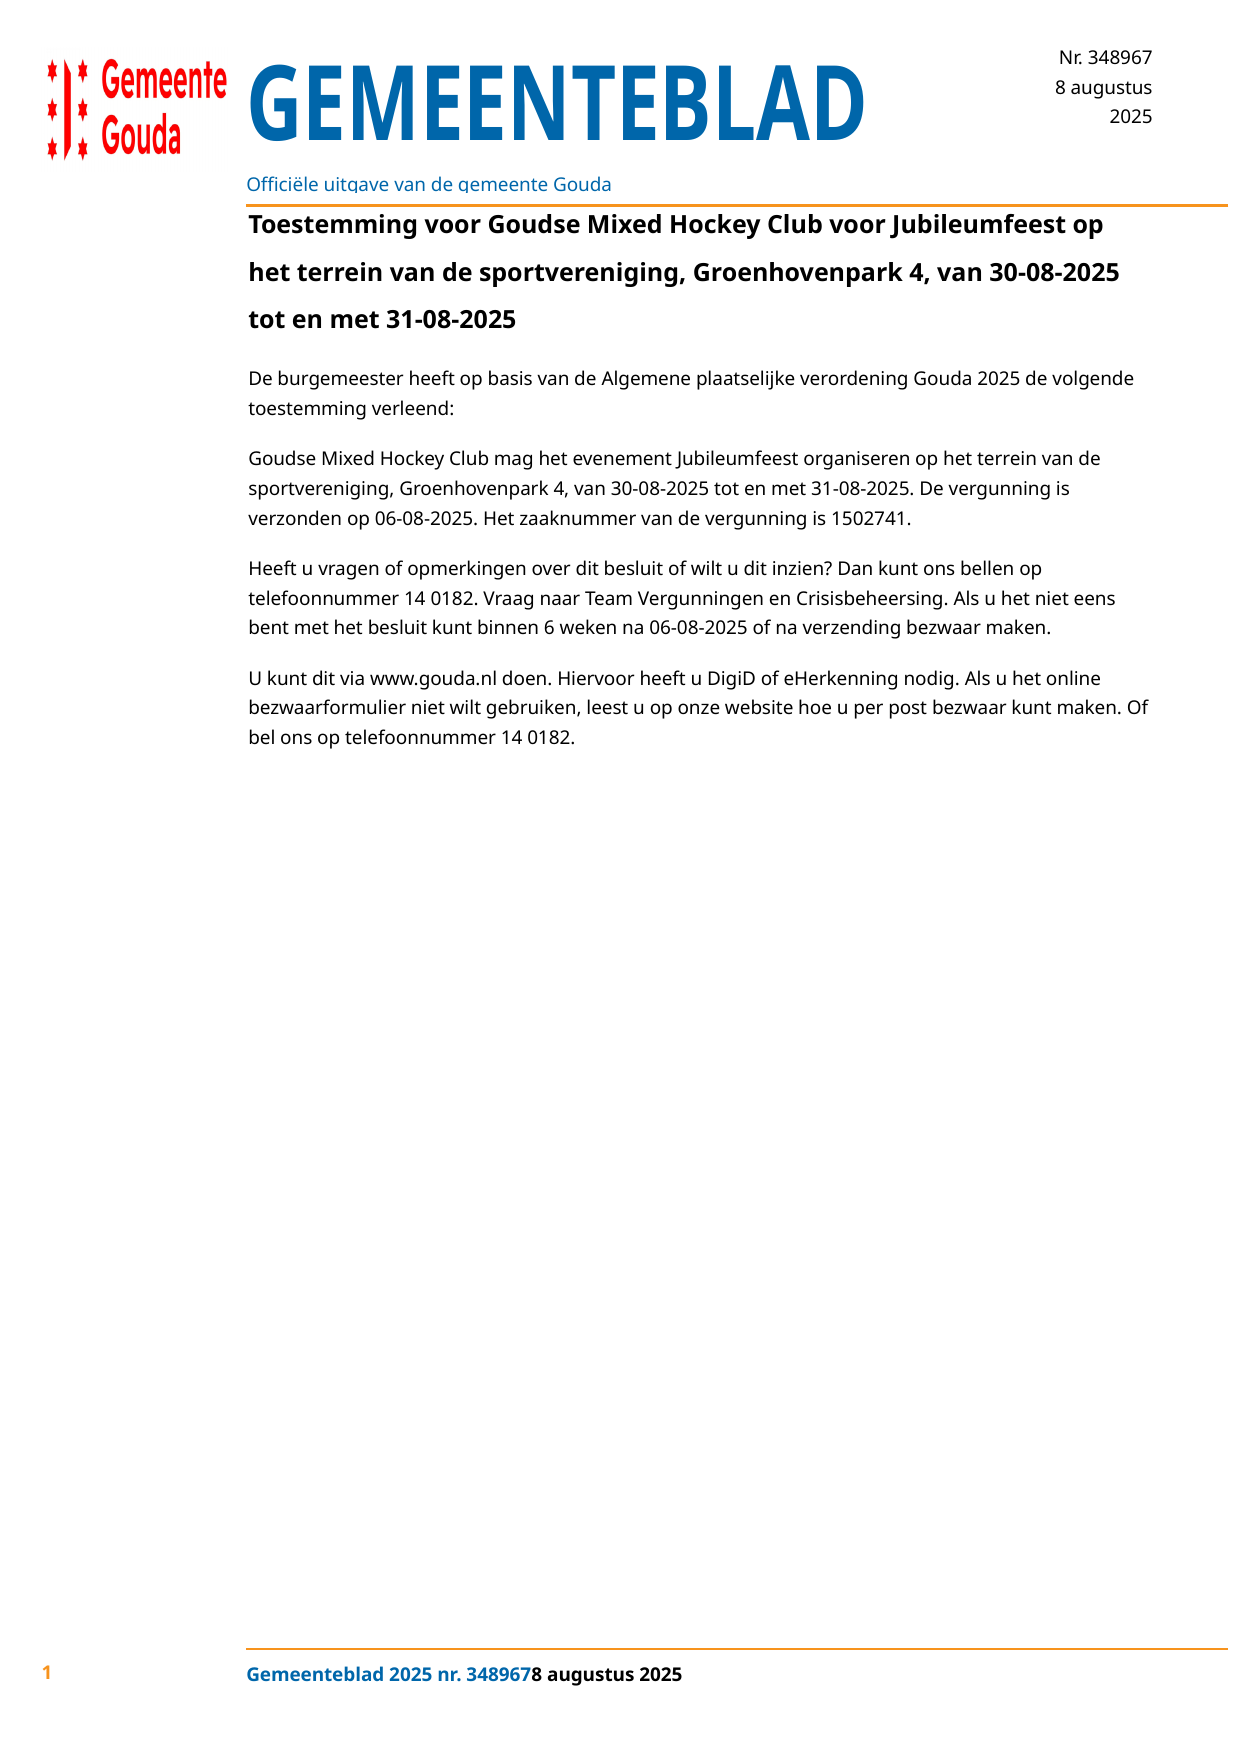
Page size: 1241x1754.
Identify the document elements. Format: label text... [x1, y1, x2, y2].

picture [41, 47, 231, 172]
text De burgemeester heeft op basis van de Algemene plaatselijke verordening Gouda 2025 de volgende toestemming verleend: [248, 366, 1152, 421]
text Heeft u vragen of opmerkingen over dit besluit of wilt u dit inzien? Dan kunt ons bellen op telefoonnummer 14 0182. Vraag naar Team Vergunningen en Crisisbeheersing. Als u het niet eens bent met het besluit kunt binnen 6 weken na 06-08-2025 of na verzending bezwaar maken. [248, 555, 1152, 640]
text Goudse Mixed Hockey Club mag het evenement Jubileumfeest organiseren op het terrein van de sportvereniging, Groenhovenpark 4, van 30-08-2025 tot en met 31-08-2025. De vergunning is verzonden op 06-08-2025. Het zaaknummer van de vergunning is 1502741. [248, 446, 1152, 530]
text Toestemming voor Goudse Mixed Hockey Club voor Jubileumfeest op het terrein van de sportvereniging, Groenhovenpark 4, van 30-08-2025 tot en met 31-08-2025 [248, 207, 1152, 336]
text U kunt dit via www.gouda.nl doen. Hiervoor heeft u DigiD of eHerkenning nodig. Als u het online bezwaarformulier niet wilt gebruiken, leest u op onze website hoe u per post bezwaar kunt maken. Of bel ons op telefoonnummer 14 0182. [248, 665, 1152, 749]
